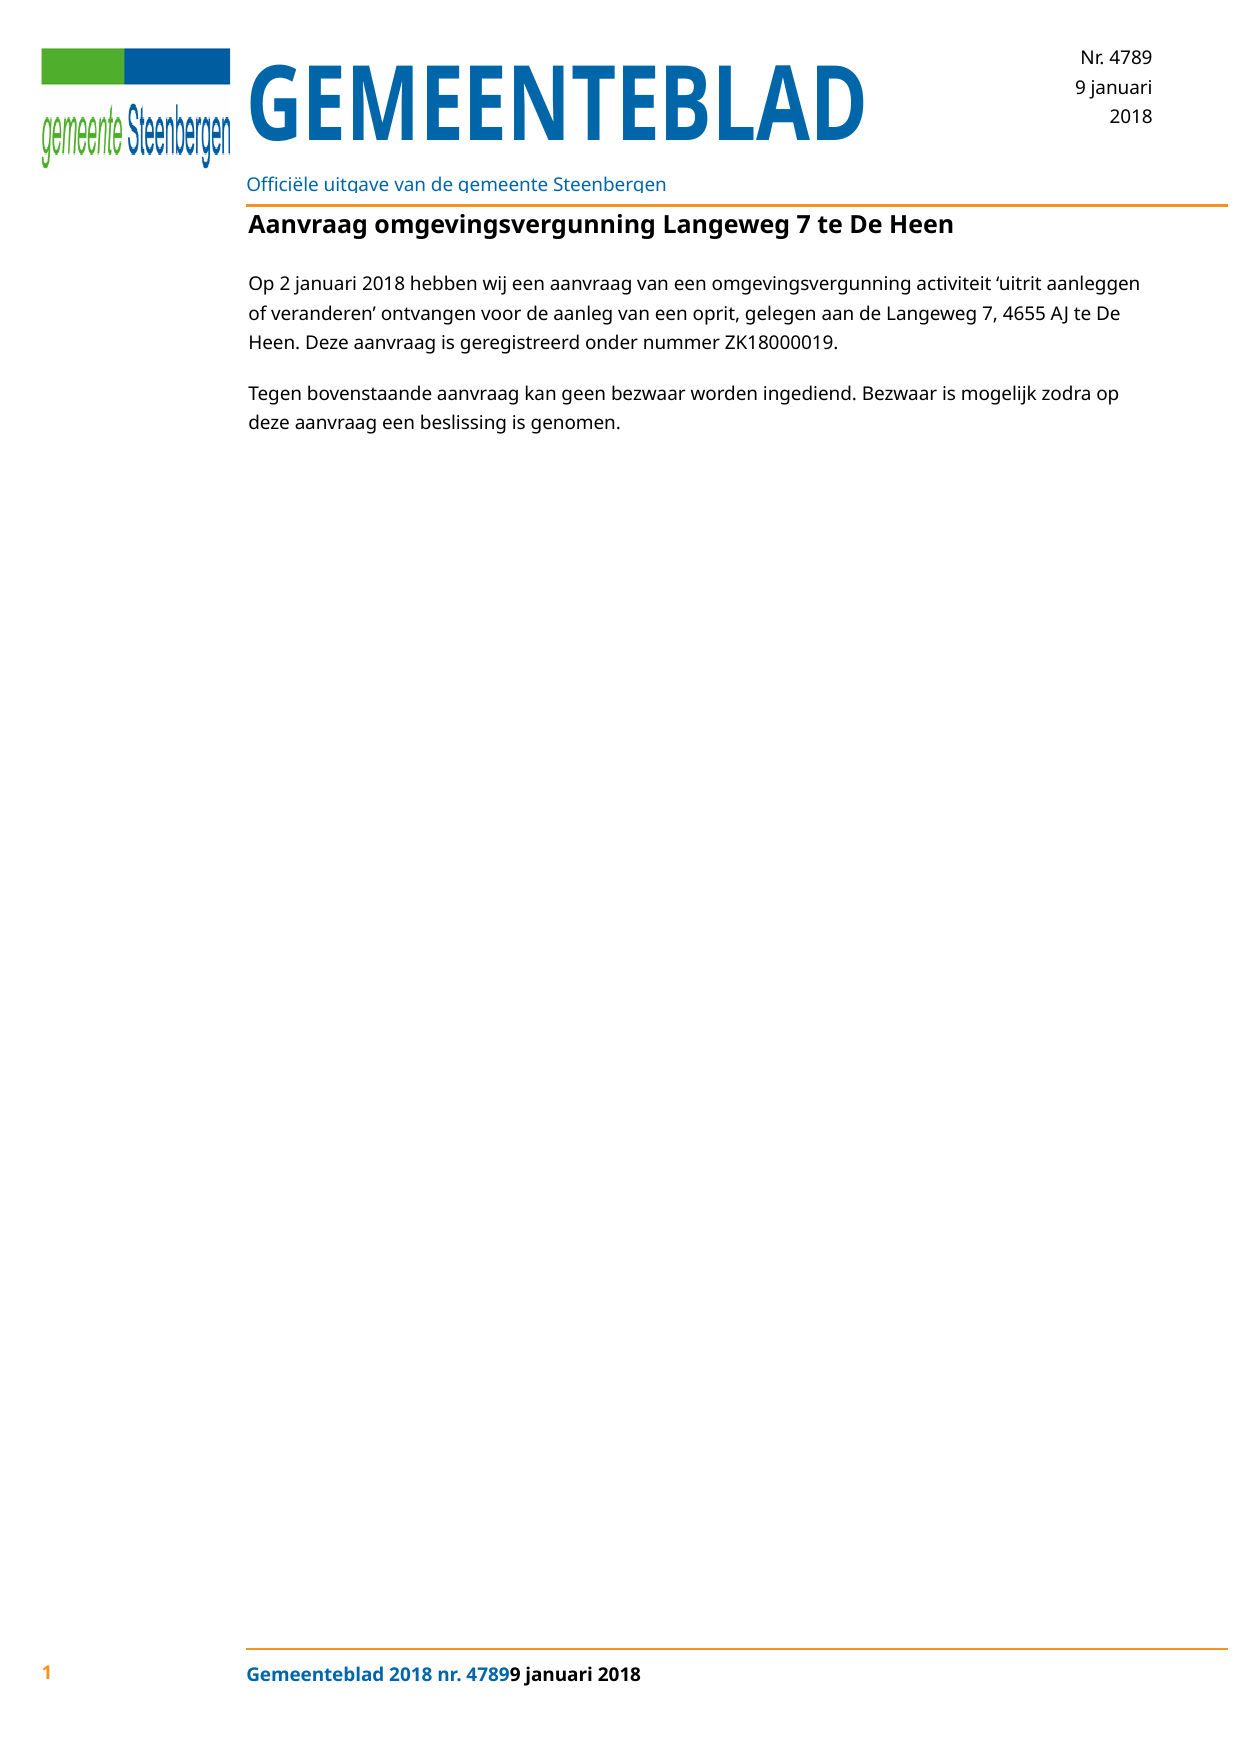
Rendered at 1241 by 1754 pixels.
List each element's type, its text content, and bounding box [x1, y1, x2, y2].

text Aanvraag omgevingsvergunning Langeweg 7 te De Heen [248, 207, 1152, 241]
picture [41, 47, 231, 172]
text Op 2 januari 2018 hebben wij een aanvraag van een omgevingsvergunning activiteit ‘uitrit aanleggen of veranderen’ ontvangen voor de aanleg van een oprit, gelegen aan de Langeweg 7, 4655 AJ te De Heen. Deze aanvraag is geregistreerd onder nummer ZK18000019. [248, 270, 1152, 355]
text Tegen bovenstaande aanvraag kan geen bezwaar worden ingediend. Bezwaar is mogelijk zodra op deze aanvraag een beslissing is genomen. [248, 380, 1152, 435]
